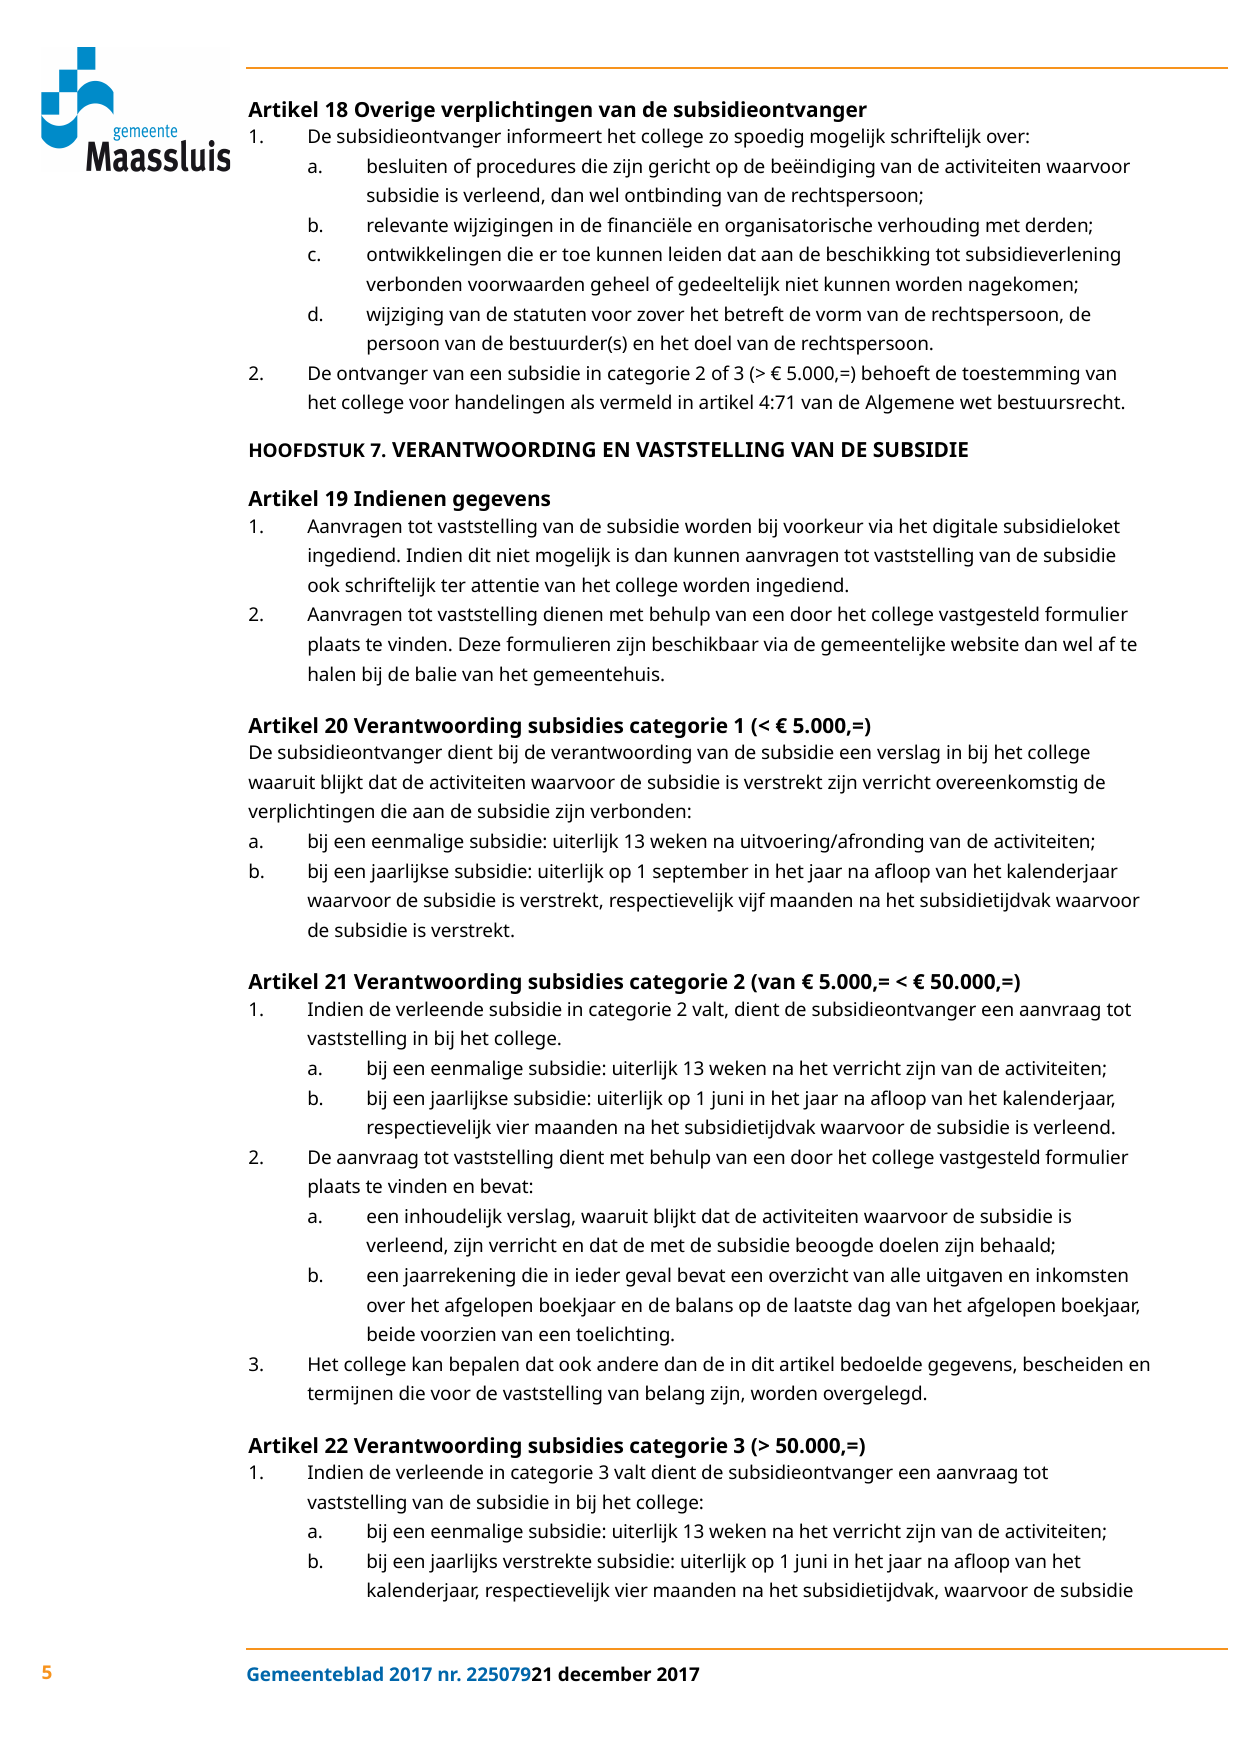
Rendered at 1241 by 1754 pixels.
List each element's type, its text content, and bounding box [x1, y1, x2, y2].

list een jaarrekening die in ieder geval bevat een overzicht van alle uitgaven en inkomsten over het afgelopen boekjaar en de balans op de laatste dag van het afgelopen boekjaar, beide voorzien van een toelichting. [307, 1262, 1152, 1347]
list een inhoudelijk verslag, waaruit blijkt dat de activiteiten waarvoor de subsidie is verleend, zijn verricht en dat de met de subsidie beoogde doelen zijn behaald; [307, 1203, 1152, 1258]
list bij een eenmalige subsidie: uiterlijk 13 weken na het verricht zijn van de activiteiten; [307, 1518, 1152, 1544]
list bij een jaarlijkse subsidie: uiterlijk op 1 september in het jaar na afloop van het kalenderjaar waarvoor de subsidie is verstrekt, respectievelijk vijf maanden na het subsidietijdvak waarvoor de subsidie is verstrekt. [248, 858, 1152, 943]
list wijziging van de statuten voor zover het betreft de vorm van de rechtspersoon, de persoon van de bestuurder(s) en het doel van de rechtspersoon. [307, 301, 1152, 356]
text De subsidieontvanger dient bij de verantwoording van de subsidie een verslag in bij het college waaruit blijkt dat de activiteiten waarvoor de subsidie is verstrekt zijn verricht overeenkomstig de verplichtingen die aan de subsidie zijn verbonden: [248, 739, 1152, 824]
list Aanvragen tot vaststelling dienen met behulp van een door het college vastgesteld formulier plaats te vinden. Deze formulieren zijn beschikbaar via de gemeentelijke website dan wel af te halen bij de balie van het gemeentehuis. [248, 602, 1152, 686]
list bij een jaarlijkse subsidie: uiterlijk op 1 juni in het jaar na afloop van het kalenderjaar, respectievelijk vier maanden na het subsidietijdvak waarvoor de subsidie is verleend. [307, 1085, 1152, 1140]
list relevante wijzigingen in de financiële en organisatorische verhouding met derden; [307, 212, 1152, 238]
picture [41, 47, 77, 92]
list bij een eenmalige subsidie: uiterlijk 13 weken na uitvoering/afronding van de activiteiten; [248, 828, 1152, 854]
text Artikel 18 Overige verplichtingen van de subsidieontvanger [248, 95, 1152, 123]
list Indien de verleende subsidie in categorie 2 valt, dient de subsidieontvanger een aanvraag tot vaststelling in bij het college. [248, 996, 1152, 1051]
list De aanvraag tot vaststelling dient met behulp van een door het college vastgesteld formulier plaats te vinden en bevat: [248, 1144, 1152, 1199]
text Artikel 20 Verantwoording subsidies categorie 1 (< € 5.000,=) [248, 711, 1152, 739]
list De ontvanger van een subsidie in categorie 2 of 3 (> € 5.000,=) behoeft de toestemming van het college voor handelingen als vermeld in artikel 4:71 van de Algemene wet bestuursrecht. [248, 360, 1152, 415]
picture [41, 47, 231, 172]
list De subsidieontvanger informeert het college zo spoedig mogelijk schriftelijk over: [248, 123, 1152, 149]
text Artikel 22 Verantwoording subsidies categorie 3 (> 50.000,=) [248, 1431, 1152, 1459]
list bij een jaarlijks verstrekte subsidie: uiterlijk op 1 juni in het jaar na afloop van het kalenderjaar, respectievelijk vier maanden na het subsidietijdvak, waarvoor de subsidie [307, 1548, 1152, 1603]
list besluiten of procedures die zijn gericht op de beëindiging van de activiteiten waarvoor subsidie is verleend, dan wel ontbinding van de rechtspersoon; [307, 153, 1152, 208]
text HOOFDSTUK 7. VERANTWOORDING EN VASTSTELLING VAN DE SUBSIDIE [248, 435, 1152, 463]
list Het college kan bepalen dat ook andere dan de in dit artikel bedoelde gegevens, bescheiden en termijnen die voor de vaststelling van belang zijn, worden overgelegd. [248, 1351, 1152, 1406]
list Indien de verleende in categorie 3 valt dient de subsidieontvanger een aanvraag tot vaststelling van de subsidie in bij het college: [248, 1459, 1152, 1515]
list ontwikkelingen die er toe kunnen leiden dat aan de beschikking tot subsidieverlening verbonden voorwaarden geheel of gedeeltelijk niet kunnen worden nagekomen; [307, 242, 1152, 297]
text Artikel 19 Indienen gegevens [248, 484, 1152, 513]
list Aanvragen tot vaststelling van de subsidie worden bij voorkeur via het digitale subsidieloket ingediend. Indien dit niet mogelijk is dan kunnen aanvragen tot vaststelling van de subsidie ook schriftelijk ter attentie van het college worden ingediend. [248, 513, 1152, 598]
text Artikel 21 Verantwoording subsidies categorie 2 (van € 5.000,= < € 50.000,=) [248, 967, 1152, 996]
list bij een eenmalige subsidie: uiterlijk 13 weken na het verricht zijn van de activiteiten; [307, 1055, 1152, 1081]
